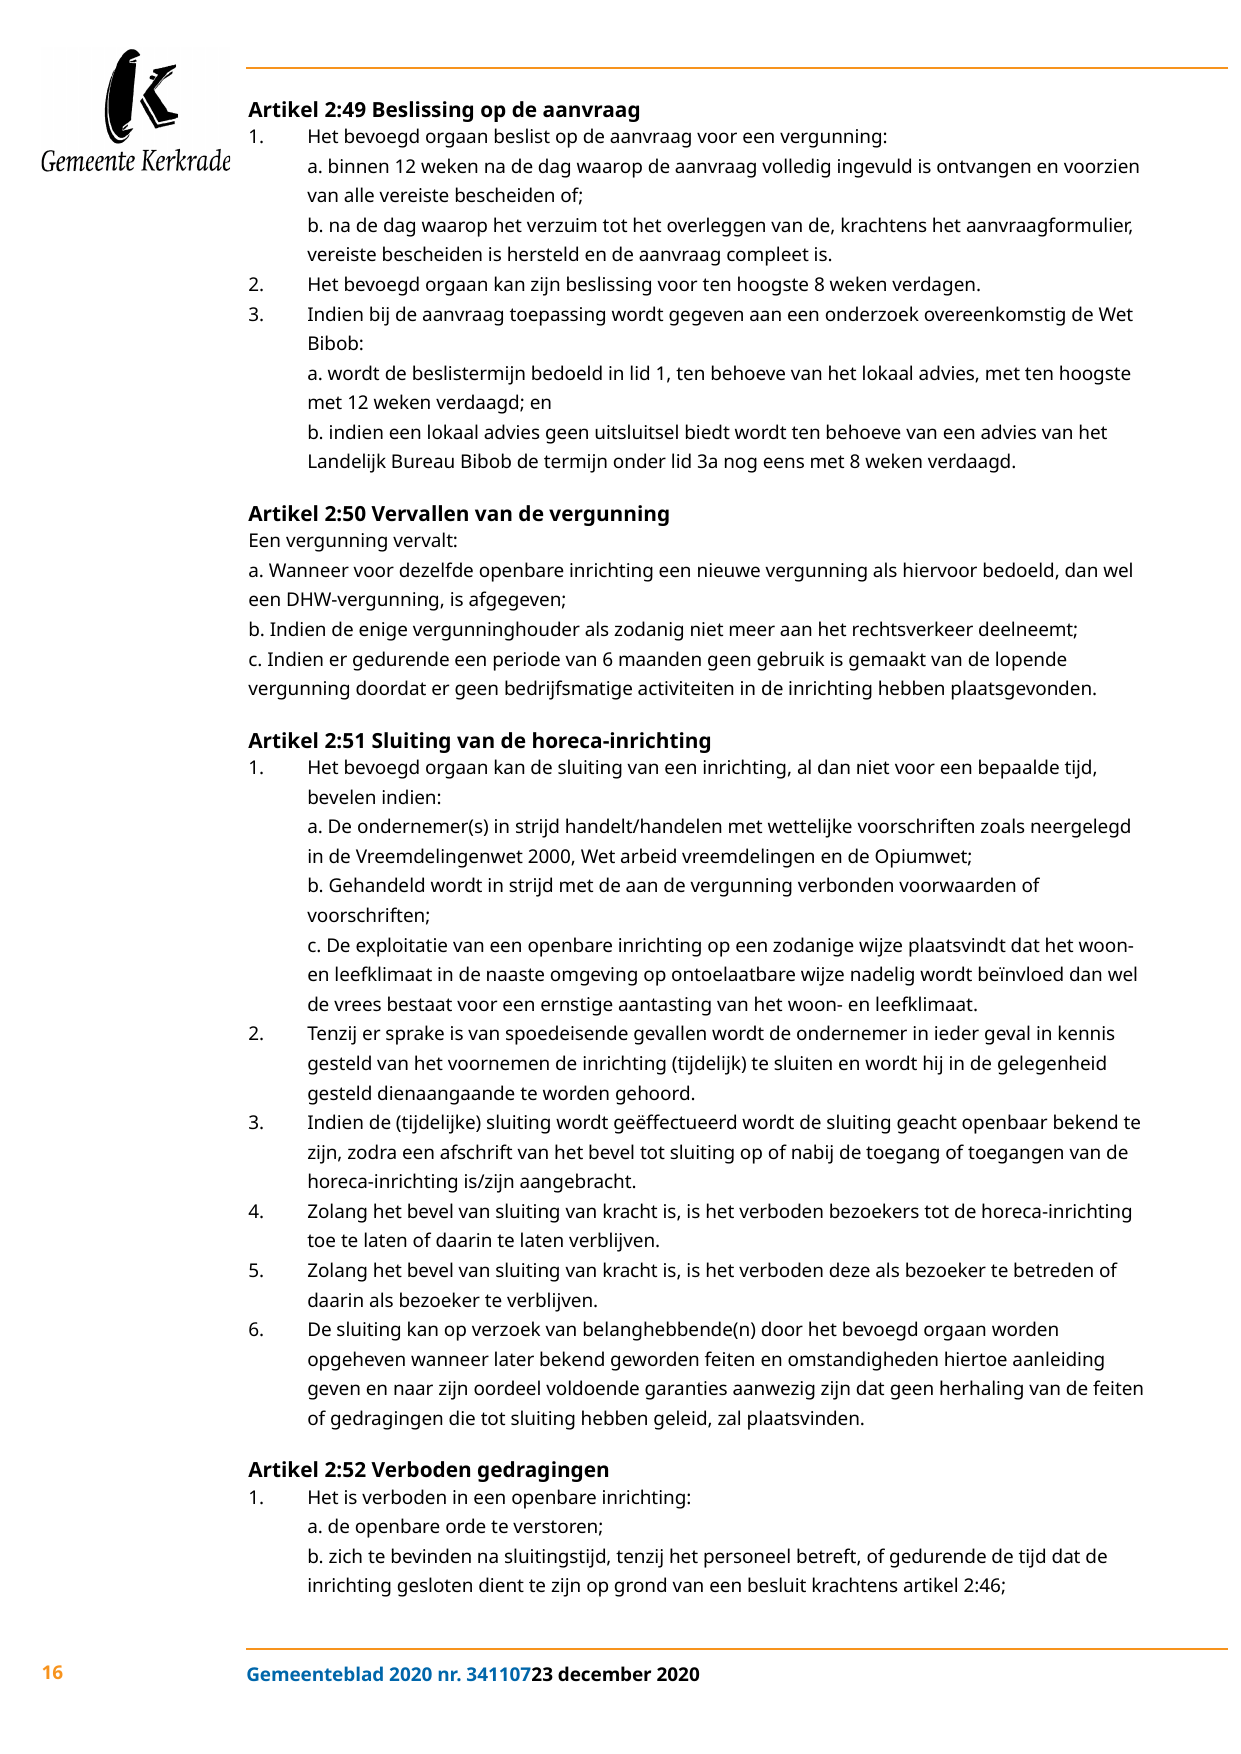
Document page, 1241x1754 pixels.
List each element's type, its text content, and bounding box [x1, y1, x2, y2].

text b. Indien de enige vergunninghouder als zodanig niet meer aan het rechtsverkeer deelneemt; [248, 616, 1152, 642]
picture [41, 47, 231, 172]
list Tenzij er sprake is van spoedeisende gevallen wordt de ondernemer in ieder geval in kennis gesteld van het voornemen de inrichting (tijdelijk) te sluiten en wordt hij in de gelegenheid gesteld dienaangaande te worden gehoord. [248, 1021, 1152, 1105]
list De sluiting kan op verzoek van belanghebbende(n) door het bevoegd orgaan worden opgeheven wanneer later bekend geworden feiten en omstandigheden hiertoe aanleiding geven en naar zijn oordeel voldoende garanties aanwezig zijn dat geen herhaling van de feiten of gedragingen die tot sluiting hebben geleid, zal plaatsvinden. [248, 1316, 1152, 1431]
list b. zich te bevinden na sluitingstijd, tenzij het personeel betreft, of gedurende de tijd dat de inrichting gesloten dient te zijn op grond van een besluit krachtens artikel 2:46; [248, 1543, 1152, 1598]
list b. indien een lokaal advies geen uitsluitsel biedt wordt ten behoeve van een advies van het Landelijk Bureau Bibob de termijn onder lid 3a nog eens met 8 weken verdaagd. [248, 419, 1152, 474]
text Artikel 2:52 Verboden gedragingen [248, 1456, 1152, 1484]
list a. de openbare orde te verstoren; [248, 1513, 1152, 1539]
text c. Indien er gedurende een periode van 6 maanden geen gebruik is gemaakt van de lopende vergunning doordat er geen bedrijfsmatige activiteiten in de inrichting hebben plaatsgevonden. [248, 646, 1152, 701]
list a. binnen 12 weken na de dag waarop de aanvraag volledig ingevuld is ontvangen en voorzien van alle vereiste bescheiden of; [248, 153, 1152, 208]
text a. Wanneer voor dezelfde openbare inrichting een nieuwe vergunning als hiervoor bedoeld, dan wel een DHW-vergunning, is afgegeven; [248, 557, 1152, 612]
list Indien de (tijdelijke) sluiting wordt geëffectueerd wordt de sluiting geacht openbaar bekend te zijn, zodra een afschrift van het bevel tot sluiting op of nabij de toegang of toegangen van de horeca-inrichting is/zijn aangebracht. [248, 1109, 1152, 1194]
list Het bevoegd orgaan kan zijn beslissing voor ten hoogste 8 weken verdagen. [248, 271, 1152, 297]
list Zolang het bevel van sluiting van kracht is, is het verboden deze als bezoeker te betreden of daarin als bezoeker te verblijven. [248, 1257, 1152, 1312]
list Indien bij de aanvraag toepassing wordt gegeven aan een onderzoek overeenkomstig de Wet Bibob: [248, 301, 1152, 356]
list a. De ondernemer(s) in strijd handelt/handelen met wettelijke voorschriften zoals neergelegd in de Vreemdelingenwet 2000, Wet arbeid vreemdelingen en de Opiumwet; [248, 813, 1152, 869]
list Het bevoegd orgaan beslist op de aanvraag voor een vergunning: [248, 123, 1152, 149]
text Artikel 2:50 Vervallen van de vergunning [248, 499, 1152, 527]
list c. De exploitatie van een openbare inrichting op een zodanige wijze plaatsvindt dat het woon- en leefklimaat in de naaste omgeving op ontoelaatbare wijze nadelig wordt beïnvloed dan wel de vrees bestaat voor een ernstige aantasting van het woon- en leefklimaat. [248, 932, 1152, 1017]
list b. na de dag waarop het verzuim tot het overleggen van de, krachtens het aanvraagformulier, vereiste bescheiden is hersteld en de aanvraag compleet is. [248, 212, 1152, 267]
list a. wordt de beslistermijn bedoeld in lid 1, ten behoeve van het lokaal advies, met ten hoogste met 12 weken verdaagd; en [248, 360, 1152, 415]
list b. Gehandeld wordt in strijd met de aan de vergunning verbonden voorwaarden of voorschriften; [248, 873, 1152, 928]
list Het is verboden in een openbare inrichting: [248, 1484, 1152, 1510]
list Zolang het bevel van sluiting van kracht is, is het verboden bezoekers tot de horeca-inrichting toe te laten of daarin te laten verblijven. [248, 1198, 1152, 1253]
text Artikel 2:51 Sluiting van de horeca-inrichting [248, 726, 1152, 754]
text Artikel 2:49 Beslissing op de aanvraag [248, 95, 1152, 123]
list Het bevoegd orgaan kan de sluiting van een inrichting, al dan niet voor een bepaalde tijd, bevelen indien: [248, 754, 1152, 809]
text Een vergunning vervalt: [248, 527, 1152, 553]
